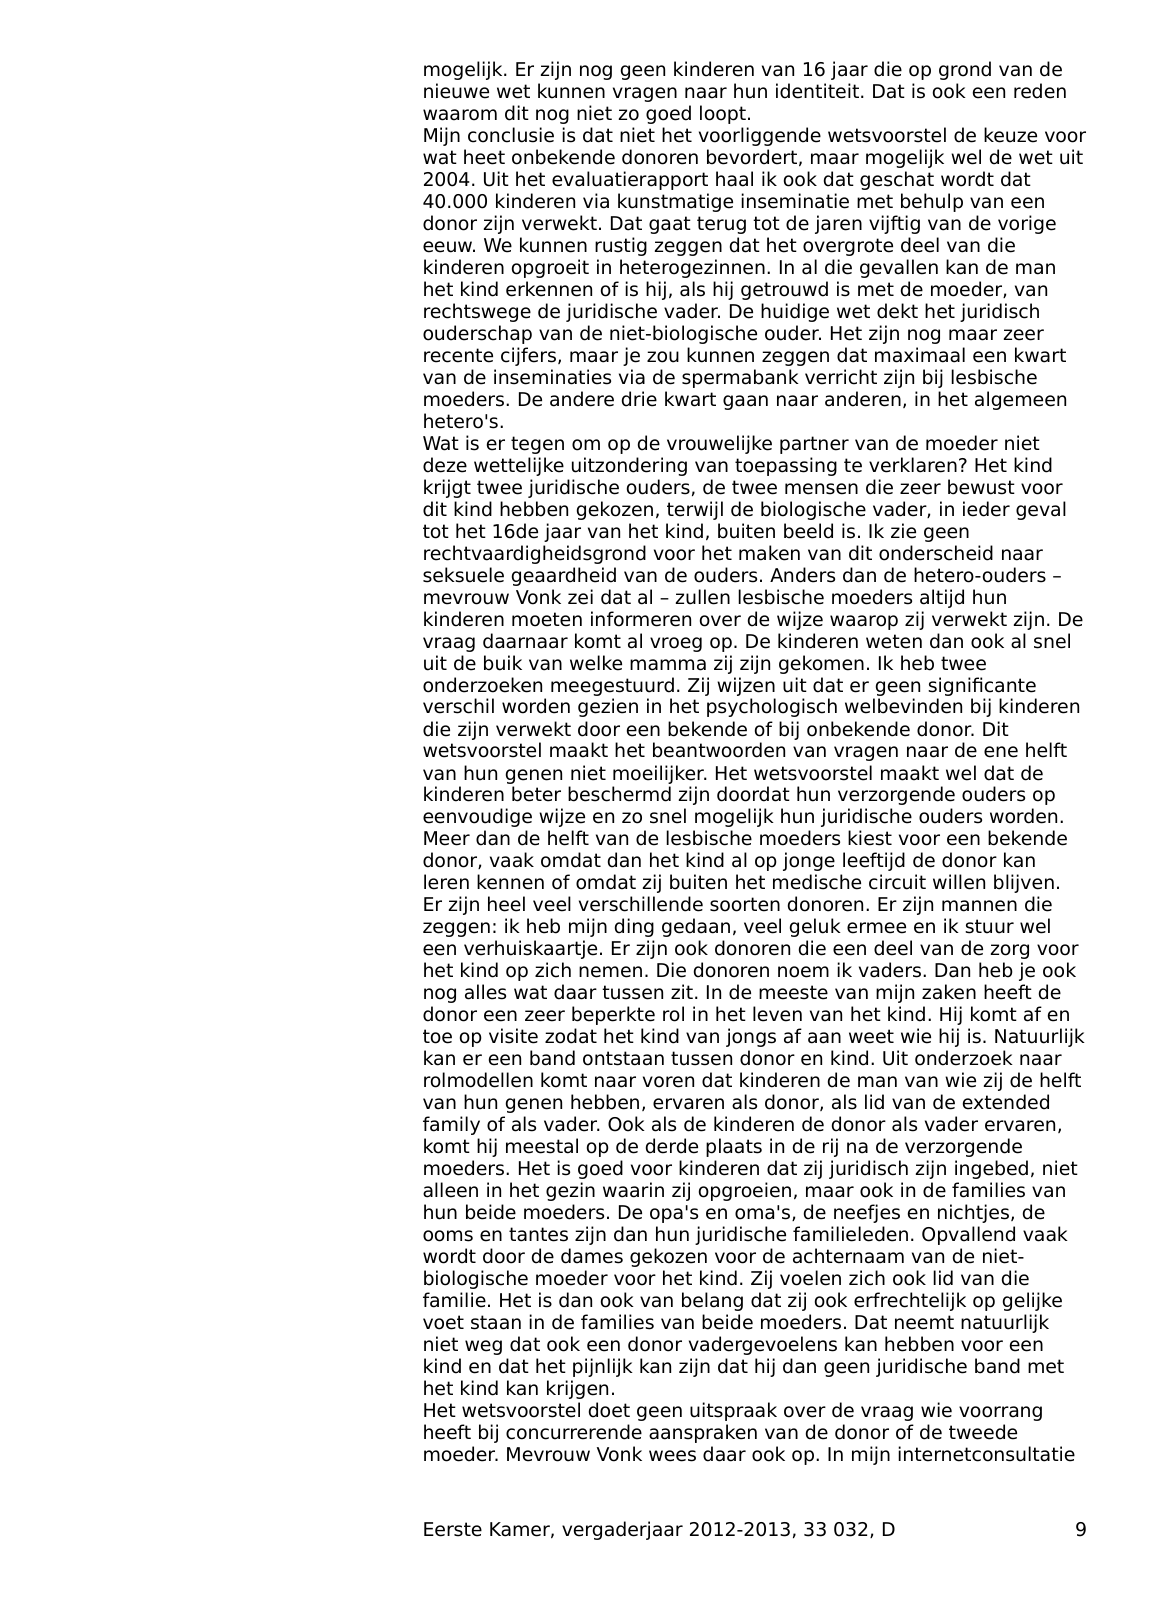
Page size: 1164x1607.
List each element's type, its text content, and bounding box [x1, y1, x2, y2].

text Mijn conclusie is dat niet het voorliggende wetsvoorstel de keuze voor wat heet onbekende donoren bevordert, maar mogelijk wel de wet uit 2004. Uit het evaluatierapport haal ik ook dat geschat wordt dat 40.000 kinderen via kunstmatige inseminatie met behulp van een donor zijn verwekt. Dat gaat terug tot de jaren vijftig van de vorige eeuw. We kunnen rustig zeggen dat het overgrote deel van die kinderen opgroeit in heterogezinnen. In al die gevallen kan de man het kind erkennen of is hij, als hij getrouwd is met de moeder, van rechtswege de juridische vader. De huidige wet dekt het juridisch ouderschap van de niet-biologische ouder. Het zijn nog maar zeer recente cijfers, maar je zou kunnen zeggen dat maximaal een kwart van de inseminaties via de spermabank verricht zijn bij lesbische moeders. De andere drie kwart gaan naar anderen, in het algemeen hetero's. [422, 125, 1087, 433]
text Meer dan de helft van de lesbische moeders kiest voor een bekende donor, vaak omdat dan het kind al op jonge leeftijd de donor kan leren kennen of omdat zij buiten het medische circuit willen blijven. Er zijn heel veel verschillende soorten donoren. Er zijn mannen die zeggen: ik heb mijn ding gedaan, veel geluk ermee en ik stuur wel een verhuiskaartje. Er zijn ook donoren die een deel van de zorg voor het kind op zich nemen. Die donoren noem ik vaders. Dan heb je ook nog alles wat daar tussen zit. In de meeste van mijn zaken heeft de donor een zeer beperkte rol in het leven van het kind. Hij komt af en toe op visite zodat het kind van jongs af aan weet wie hij is. Natuurlijk kan er een band ontstaan tussen donor en kind. Uit onderzoek naar rolmodellen komt naar voren dat kinderen de man van wie zij de helft van hun genen hebben, ervaren als donor, als lid van de extended family of als vader. Ook als de kinderen de donor als vader ervaren, komt hij meestal op de derde plaats in de rij na de verzorgende moeders. Het is goed voor kinderen dat zij juridisch zijn ingebed, niet alleen in het gezin waarin zij opgroeien, maar ook in de families van hun beide moeders. De opa's en oma's, de neefjes en nichtjes, de ooms en tantes zijn dan hun juridische familieleden. Opvallend vaak wordt door de dames gekozen voor de achternaam van de niet-biologische moeder voor het kind. Zij voelen zich ook lid van die familie. Het is dan ook van belang dat zij ook erfrechtelijk op gelijke voet staan in de families van beide moeders. Dat neemt natuurlijk niet weg dat ook een donor vadergevoelens kan hebben voor een kind en dat het pijnlijk kan zijn dat hij dan geen juridische band met het kind kan krijgen. [422, 828, 1087, 1400]
text Het wetsvoorstel doet geen uitspraak over de vraag wie voorrang heeft bij concurrerende aanspraken van de donor of de tweede moeder. Mevrouw Vonk wees daar ook op. In mijn internetconsultatie [422, 1400, 1087, 1466]
text mogelijk. Er zijn nog geen kinderen van 16 jaar die op grond van de nieuwe wet kunnen vragen naar hun identiteit. Dat is ook een reden waarom dit nog niet zo goed loopt. [422, 59, 1087, 125]
text Wat is er tegen om op de vrouwelijke partner van de moeder niet deze wettelijke uitzondering van toepassing te verklaren? Het kind krijgt twee juridische ouders, de twee mensen die zeer bewust voor dit kind hebben gekozen, terwijl de biologische vader, in ieder geval tot het 16de jaar van het kind, buiten beeld is. Ik zie geen rechtvaardigheidsgrond voor het maken van dit onderscheid naar seksuele geaardheid van de ouders. Anders dan de hetero-ouders – mevrouw Vonk zei dat al – zullen lesbische moeders altijd hun kinderen moeten informeren over de wijze waarop zij verwekt zijn. De vraag daarnaar komt al vroeg op. De kinderen weten dan ook al snel uit de buik van welke mamma zij zijn gekomen. Ik heb twee onderzoeken meegestuurd. Zij wijzen uit dat er geen significante verschil worden gezien in het psychologisch welbevinden bij kinderen die zijn verwekt door een bekende of bij onbekende donor. Dit wetsvoorstel maakt het beantwoorden van vragen naar de ene helft van hun genen niet moeilijker. Het wetsvoorstel maakt wel dat de kinderen beter beschermd zijn doordat hun verzorgende ouders op eenvoudige wijze en zo snel mogelijk hun juridische ouders worden. [422, 433, 1087, 828]
